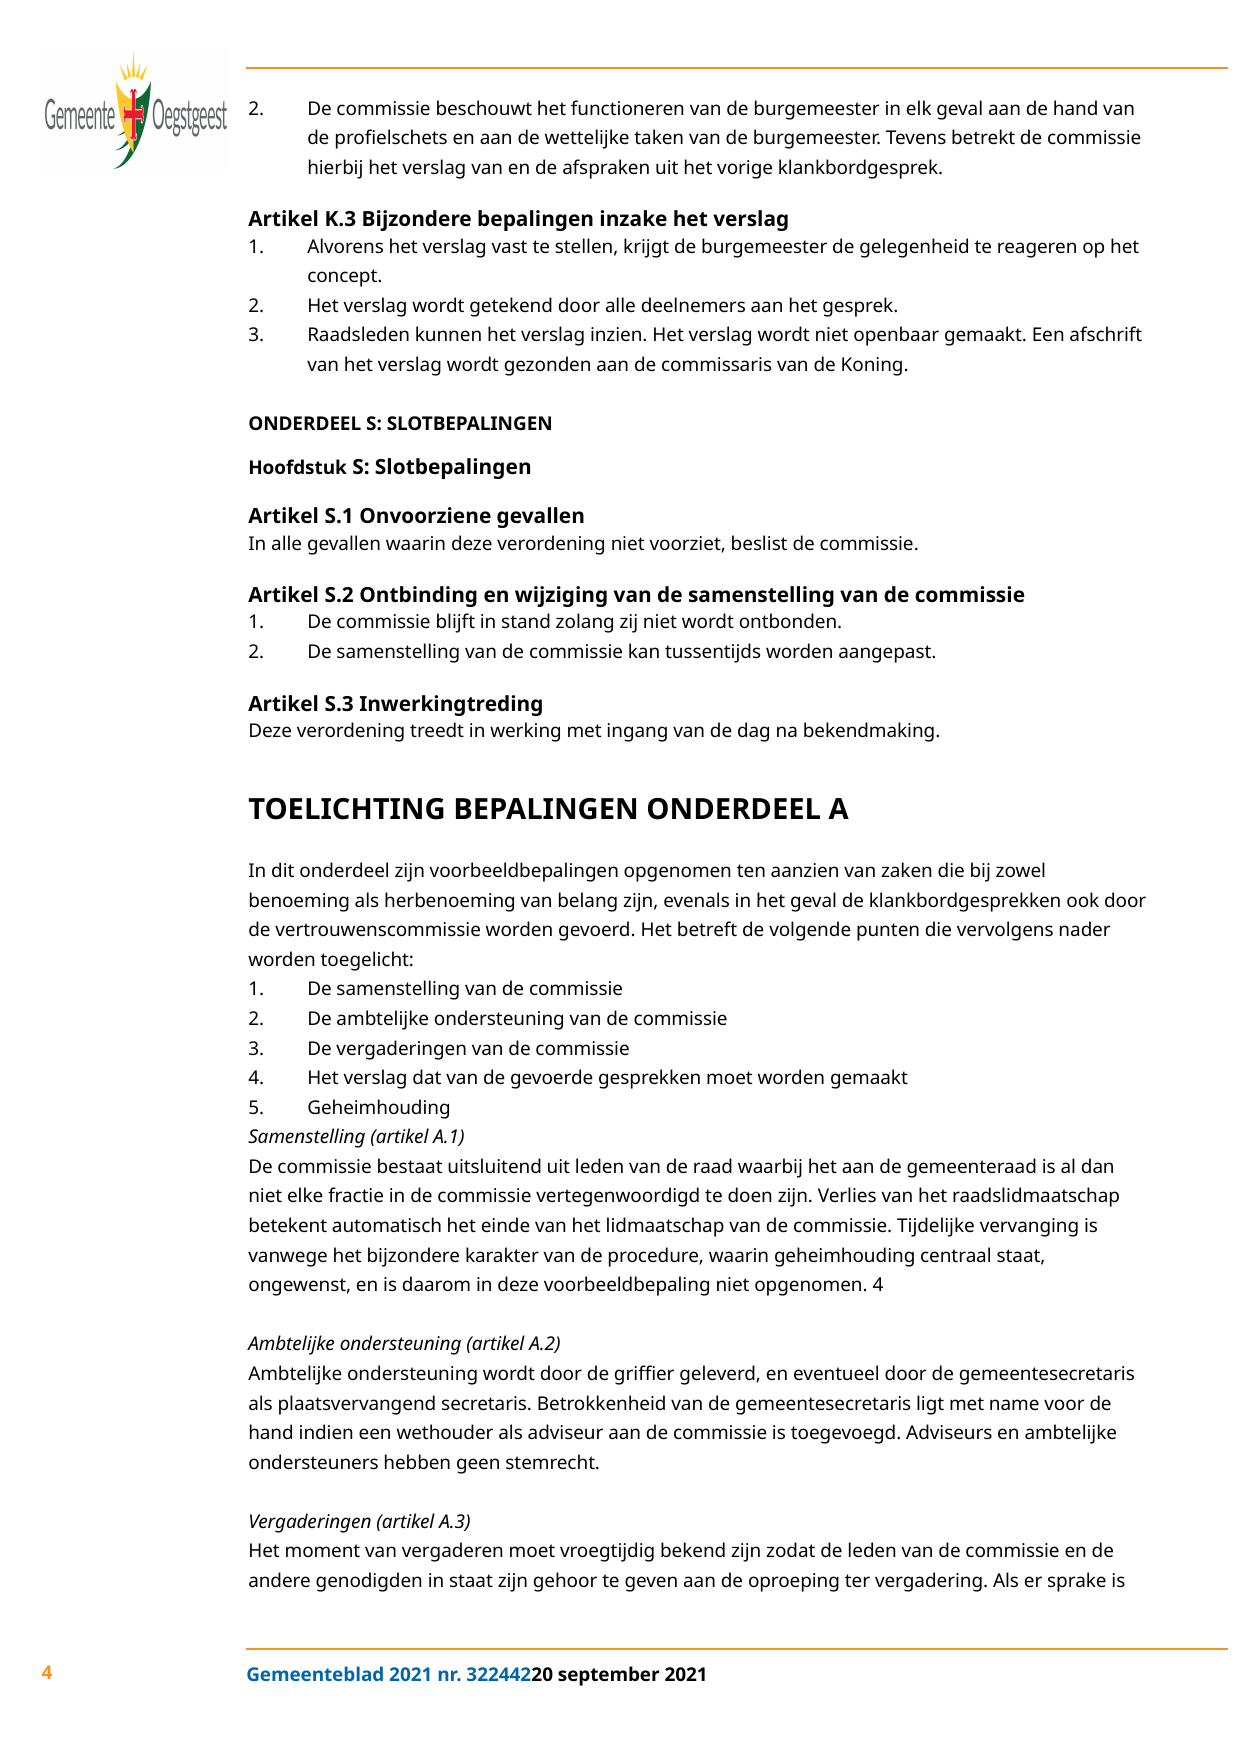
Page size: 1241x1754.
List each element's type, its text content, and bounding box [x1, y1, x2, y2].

text Ambtelijke ondersteuning (artikel A.2) [248, 1331, 1152, 1356]
list De commissie beschouwt het functioneren van de burgemeester in elk geval aan de hand van de profielschets en aan de wettelijke taken van de burgemeester. Tevens betrekt de commissie hierbij het verslag van en de afspraken uit het vorige klankbordgesprek. [248, 95, 1152, 180]
text Artikel K.3 Bijzondere bepalingen inzake het verslag [248, 204, 1152, 233]
text Artikel S.3 Inwerkingtreding [248, 689, 1152, 717]
list De ambtelijke ondersteuning van de commissie [248, 1005, 1152, 1031]
text De commissie bestaat uitsluitend uit leden van de raad waarbij het aan de gemeenteraad is al dan niet elke fractie in de commissie vertegenwoordigd te doen zijn. Verlies van het raadslidmaatschap betekent automatisch het einde van het lidmaatschap van de commissie. Tijdelijke vervanging is vanwege het bijzondere karakter van de procedure, waarin geheimhouding centraal staat, ongewenst, en is daarom in deze voorbeeldbepaling niet opgenomen. 4 [248, 1153, 1152, 1297]
list De commissie blijft in stand zolang zij niet wordt ontbonden. [248, 609, 1152, 634]
list De vergaderingen van de commissie [248, 1035, 1152, 1061]
text Deze verordening treedt in werking met ingang van de dag na bekendmaking. [248, 717, 1152, 743]
list Raadsleden kunnen het verslag inzien. Het verslag wordt niet openbaar gemaakt. Een afschrift van het verslag wordt gezonden aan de commissaris van de Koning. [248, 322, 1152, 377]
text Het moment van vergaderen moet vroegtijdig bekend zijn zodat de leden van de commissie en de andere genodigden in staat zijn gehoor te geven aan de oproeping ter vergadering. Als er sprake is [248, 1538, 1152, 1593]
text Vergaderingen (artikel A.3) [248, 1508, 1152, 1534]
text Ambtelijke ondersteuning wordt door de griffier geleverd, en eventueel door de gemeentesecretaris als plaatsvervangend secretaris. Betrokkenheid van de gemeentesecretaris ligt met name voor de hand indien een wethouder als adviseur aan de commissie is toegevoegd. Adviseurs en ambtelijke ondersteuners hebben geen stemrecht. [248, 1360, 1152, 1475]
text Artikel S.2 Ontbinding en wijziging van de samenstelling van de commissie [248, 580, 1152, 609]
picture [41, 47, 231, 172]
text TOELICHTING BEPALINGEN ONDERDEEL A [248, 788, 1152, 828]
list Het verslag wordt getekend door alle deelnemers aan het gesprek. [248, 292, 1152, 318]
list Geheimhouding [248, 1094, 1152, 1120]
text In dit onderdeel zijn voorbeeldbepalingen opgenomen ten aanzien van zaken die bij zowel benoeming als herbenoeming van belang zijn, evenals in het geval de klankbordgesprekken ook door de vertrouwenscommissie worden gevoerd. Het betreft de volgende punten die vervolgens nader worden toegelicht: [248, 857, 1152, 972]
text In alle gevallen waarin deze verordening niet voorziet, beslist de commissie. [248, 530, 1152, 556]
text Samenstelling (artikel A.1) [248, 1123, 1152, 1149]
list Alvorens het verslag vast te stellen, krijgt de burgemeester de gelegenheid te reageren op het concept. [248, 233, 1152, 288]
list De samenstelling van de commissie [248, 976, 1152, 1001]
text Artikel S.1 Onvoorziene gevallen [248, 501, 1152, 530]
list Het verslag dat van de gevoerde gesprekken moet worden gemaakt [248, 1064, 1152, 1090]
list De samenstelling van de commissie kan tussentijds worden aangepast. [248, 638, 1152, 664]
text Hoofdstuk S: Slotbepalingen [248, 452, 1152, 481]
text ONDERDEEL S: SLOTBEPALINGEN [248, 410, 1152, 436]
